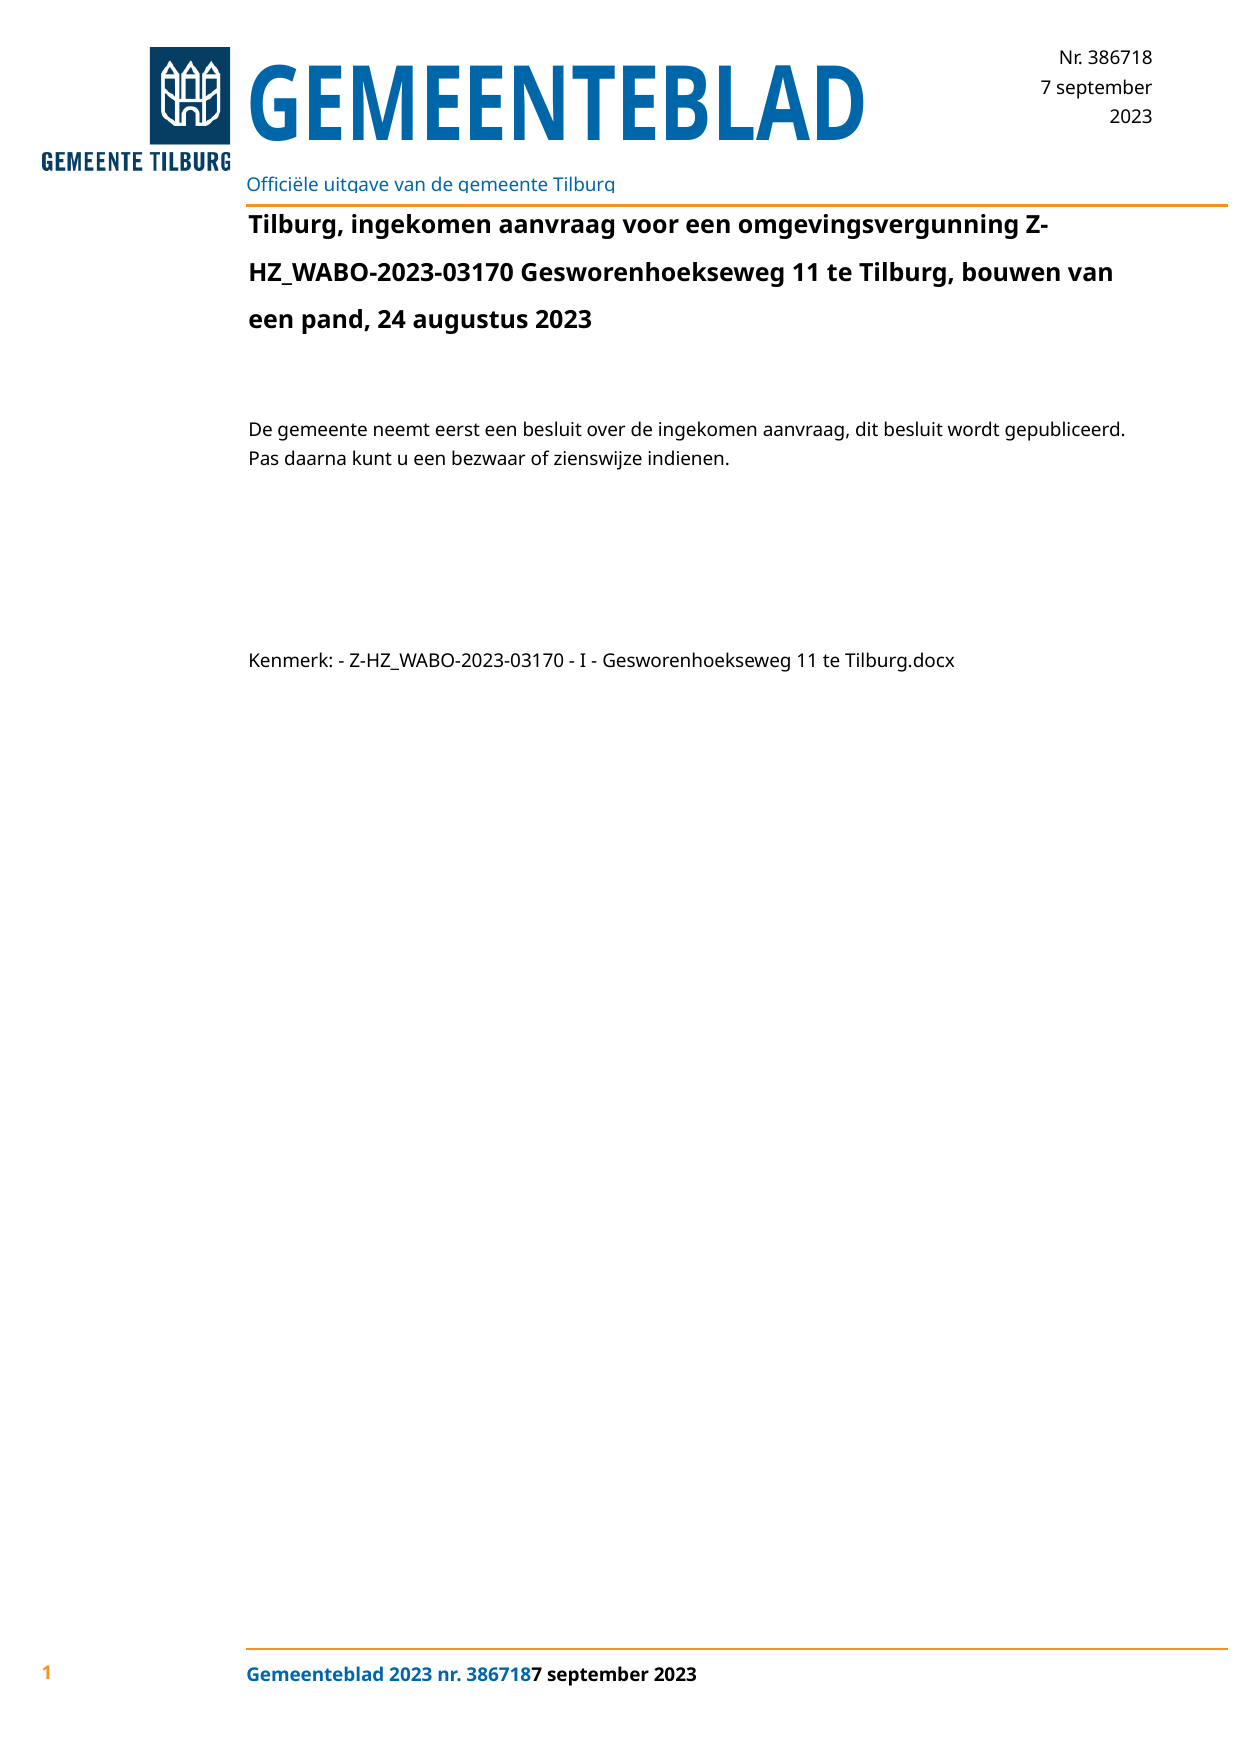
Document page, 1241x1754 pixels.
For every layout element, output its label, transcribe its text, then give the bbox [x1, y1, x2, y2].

text Tilburg, ingekomen aanvraag voor een omgevingsvergunning Z-HZ_WABO-2023-03170 Gesworenhoekseweg 11 te Tilburg, bouwen van een pand, 24 augustus 2023 [248, 207, 1152, 336]
text De gemeente neemt eerst een besluit over de ingekomen aanvraag, dit besluit wordt gepubliceerd. Pas daarna kunt u een bezwaar of zienswijze indienen. [248, 416, 1152, 471]
picture [41, 47, 231, 172]
text Kenmerk: - Z-HZ_WABO-2023-03170 - I - Gesworenhoekseweg 11 te Tilburg.docx [248, 647, 1152, 673]
